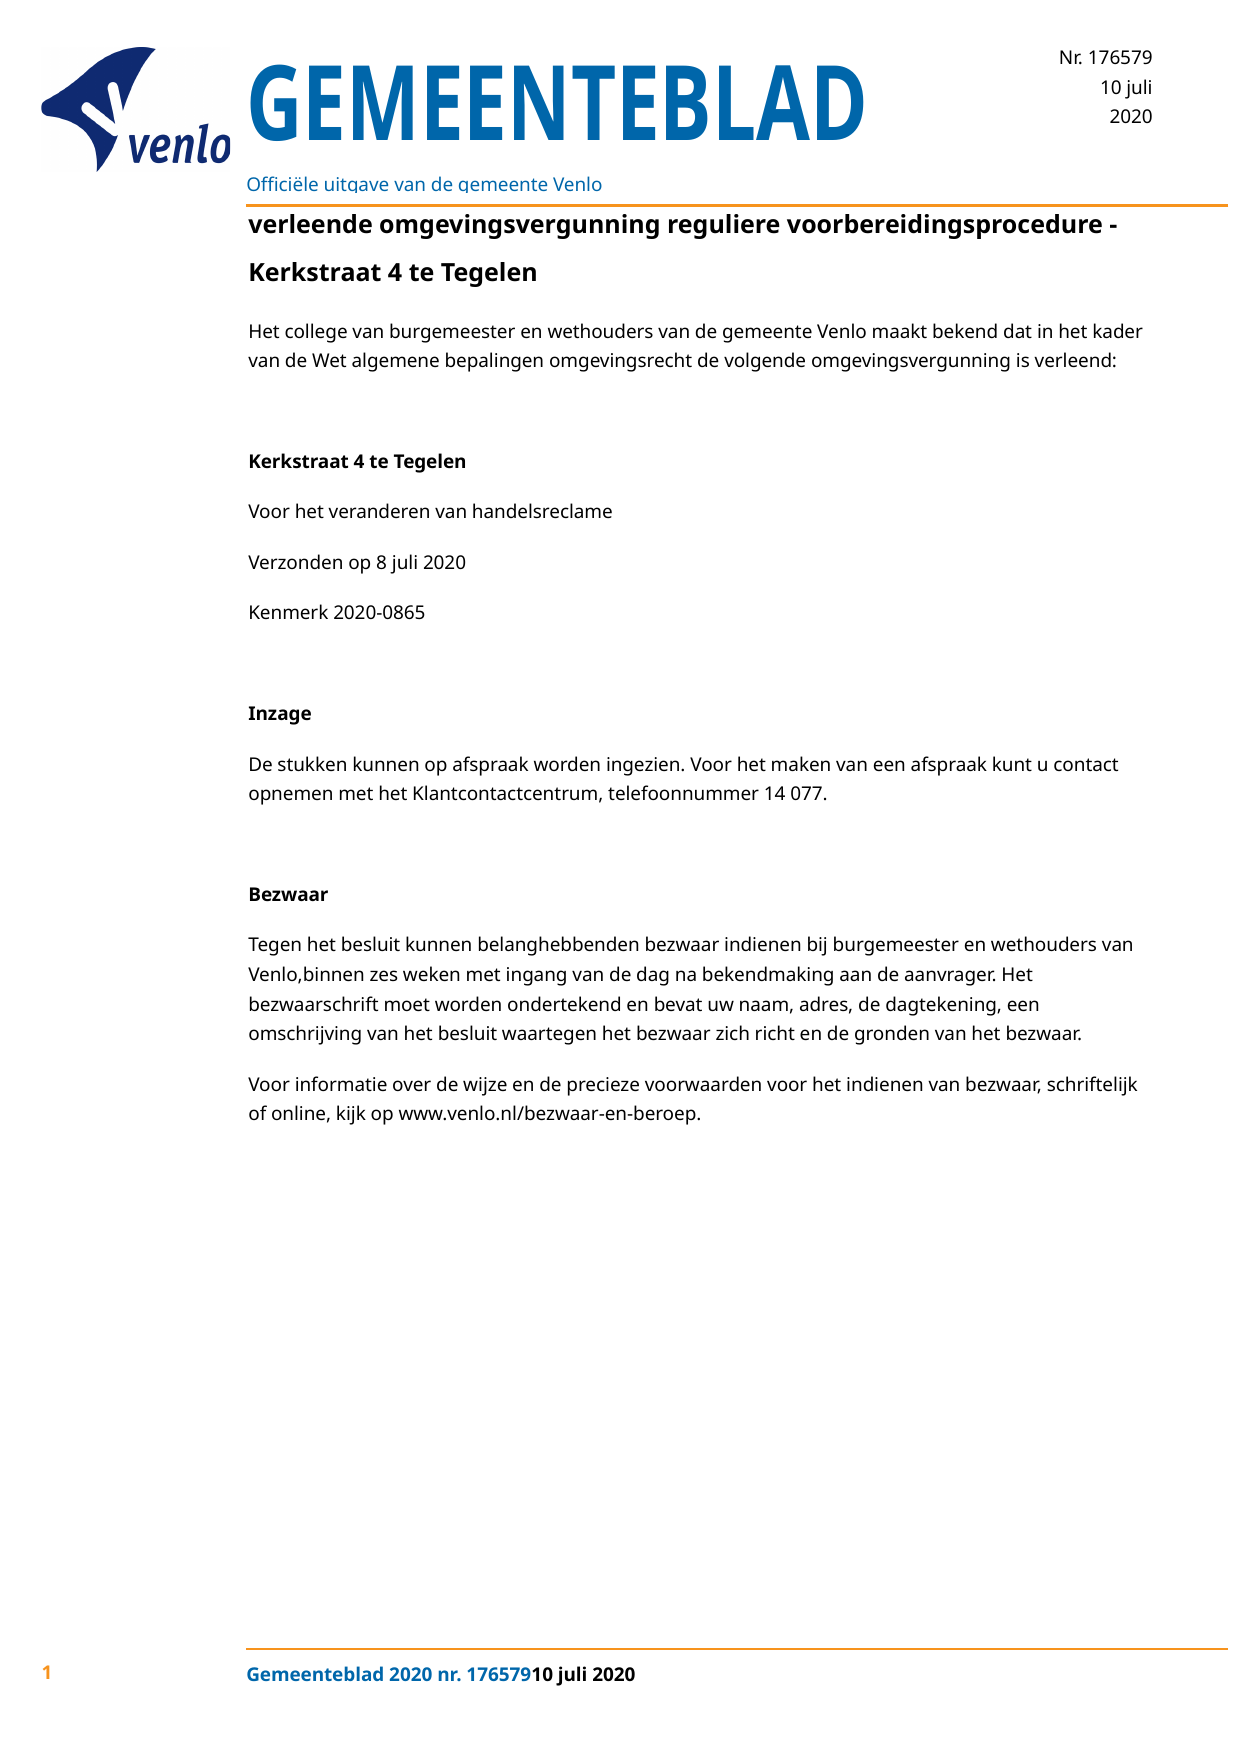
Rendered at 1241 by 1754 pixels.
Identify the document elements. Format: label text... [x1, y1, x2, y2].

picture [41, 47, 231, 172]
text Tegen het besluit kunnen belanghebbenden bezwaar indienen bij burgemeester en wethouders van Venlo,binnen zes weken met ingang van de dag na bekendmaking aan de aanvrager. Het bezwaarschrift moet worden ondertekend en bevat uw naam, adres, de dagtekening, een omschrijving van het besluit waartegen het bezwaar zich richt en de gronden van het bezwaar. [248, 932, 1152, 1046]
text Het college van burgemeester en wethouders van de gemeente Venlo maakt bekend dat in het kader van de Wet algemene bepalingen omgevingsrecht de volgende omgevingsvergunning is verleend: [248, 318, 1152, 373]
text Inzage [248, 700, 1152, 726]
text Verzonden op 8 juli 2020 [248, 549, 1152, 575]
text Voor het veranderen van handelsreclame [248, 499, 1152, 524]
text Kerkstraat 4 te Tegelen [248, 448, 1152, 474]
text Bezwaar [248, 881, 1152, 907]
text verleende omgevingsvergunning reguliere voorbereidingsprocedure - Kerkstraat 4 te Tegelen [248, 207, 1152, 288]
text Voor informatie over de wijze en de precieze voorwaarden voor het indienen van bezwaar, schriftelijk of online, kijk op www.venlo.nl/bezwaar-en-beroep. [248, 1071, 1152, 1126]
text Kenmerk 2020-0865 [248, 599, 1152, 625]
text De stukken kunnen op afspraak worden ingezien. Voor het maken van een afspraak kunt u contact opnemen met het Klantcontactcentrum, telefoonnummer 14 077. [248, 751, 1152, 806]
